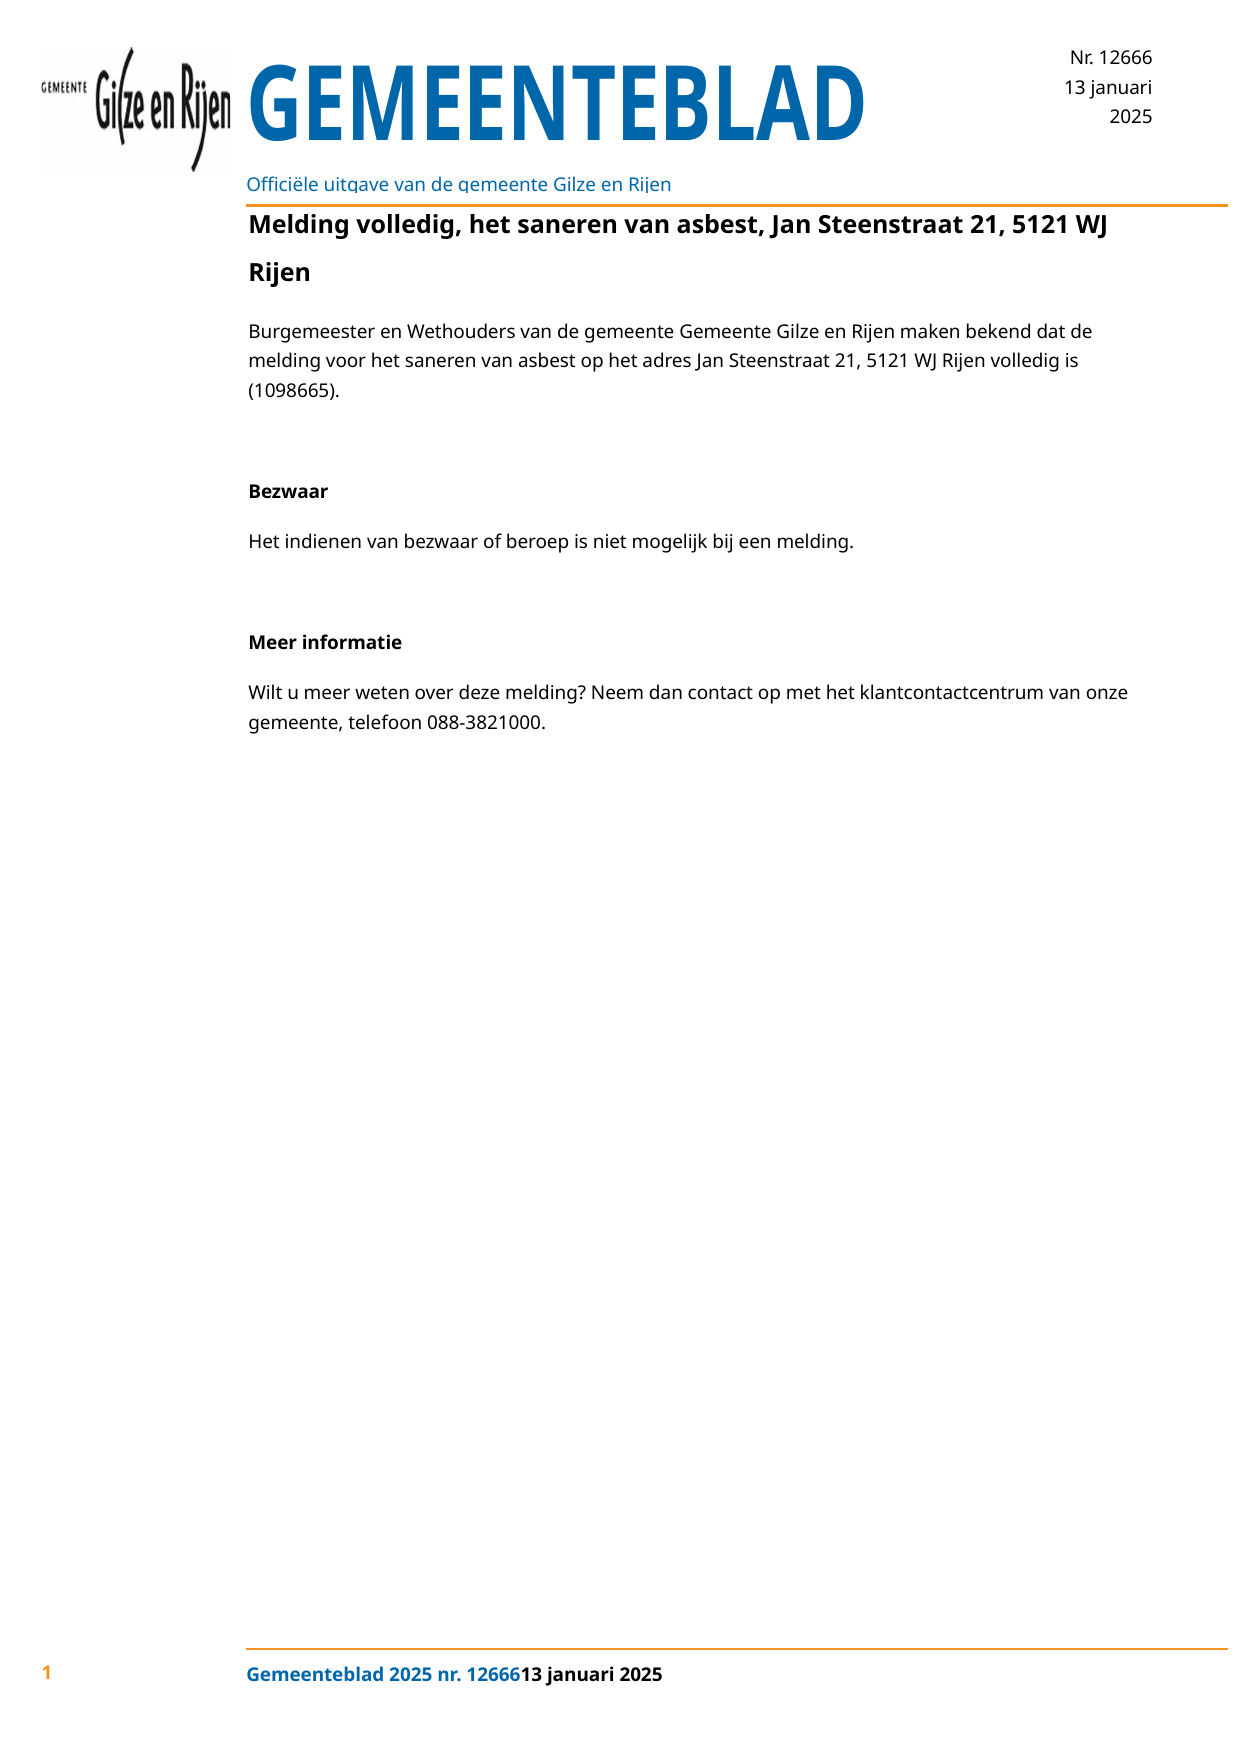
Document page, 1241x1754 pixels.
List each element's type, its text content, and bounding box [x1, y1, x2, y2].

text Bezwaar [248, 478, 1152, 504]
text Meer informatie [248, 629, 1152, 655]
picture [41, 47, 231, 172]
text Wilt u meer weten over deze melding? Neem dan contact op met het klantcontactcentrum van onze gemeente, telefoon 088-3821000. [248, 679, 1152, 735]
text Het indienen van bezwaar of beroep is niet mogelijk bij een melding. [248, 528, 1152, 554]
text Burgemeester en Wethouders van de gemeente Gemeente Gilze en Rijen maken bekend dat de melding voor het saneren van asbest op het adres Jan Steenstraat 21, 5121 WJ Rijen volledig is (1098665). [248, 318, 1152, 403]
text Melding volledig, het saneren van asbest, Jan Steenstraat 21, 5121 WJ Rijen [248, 207, 1152, 288]
